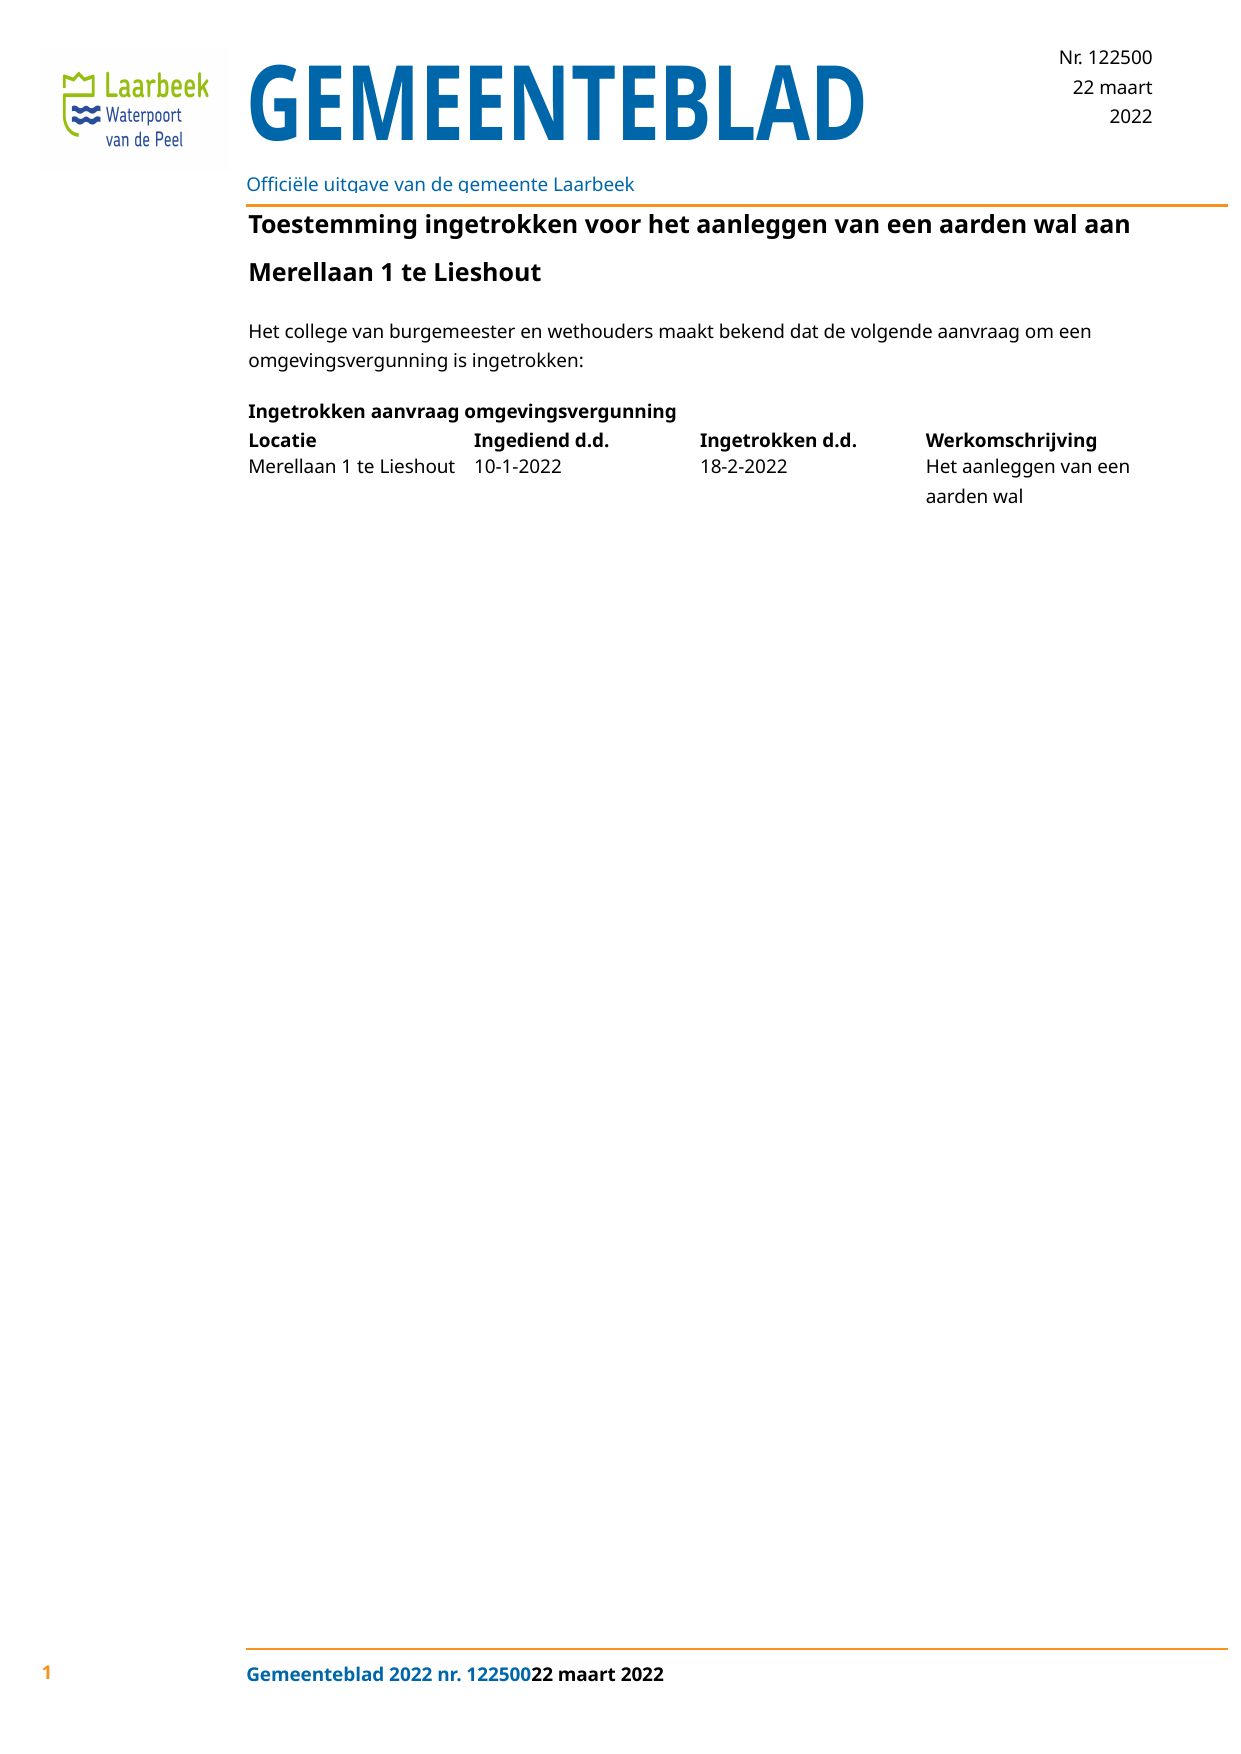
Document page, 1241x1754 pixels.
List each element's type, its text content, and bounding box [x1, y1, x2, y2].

table_cell Merellaan 1 te Lieshout [248, 453, 474, 509]
table_cell 18-2-2022 [700, 453, 926, 509]
picture [41, 47, 231, 172]
table_header Locatie [248, 428, 474, 453]
table_header Ingetrokken d.d. [700, 428, 926, 453]
text Het college van burgemeester en wethouders maakt bekend dat de volgende aanvraag om een omgevingsvergunning is ingetrokken: [248, 318, 1152, 373]
table_header Ingediend d.d. [474, 428, 700, 453]
table_cell 10-1-2022 [474, 453, 700, 509]
table_header Werkomschrijving [926, 428, 1152, 453]
text Ingetrokken aanvraag omgevingsvergunning [248, 398, 1152, 424]
table_cell Het aanleggen van een aarden wal [926, 453, 1152, 509]
text Toestemming ingetrokken voor het aanleggen van een aarden wal aan Merellaan 1 te Lieshout [248, 207, 1152, 288]
